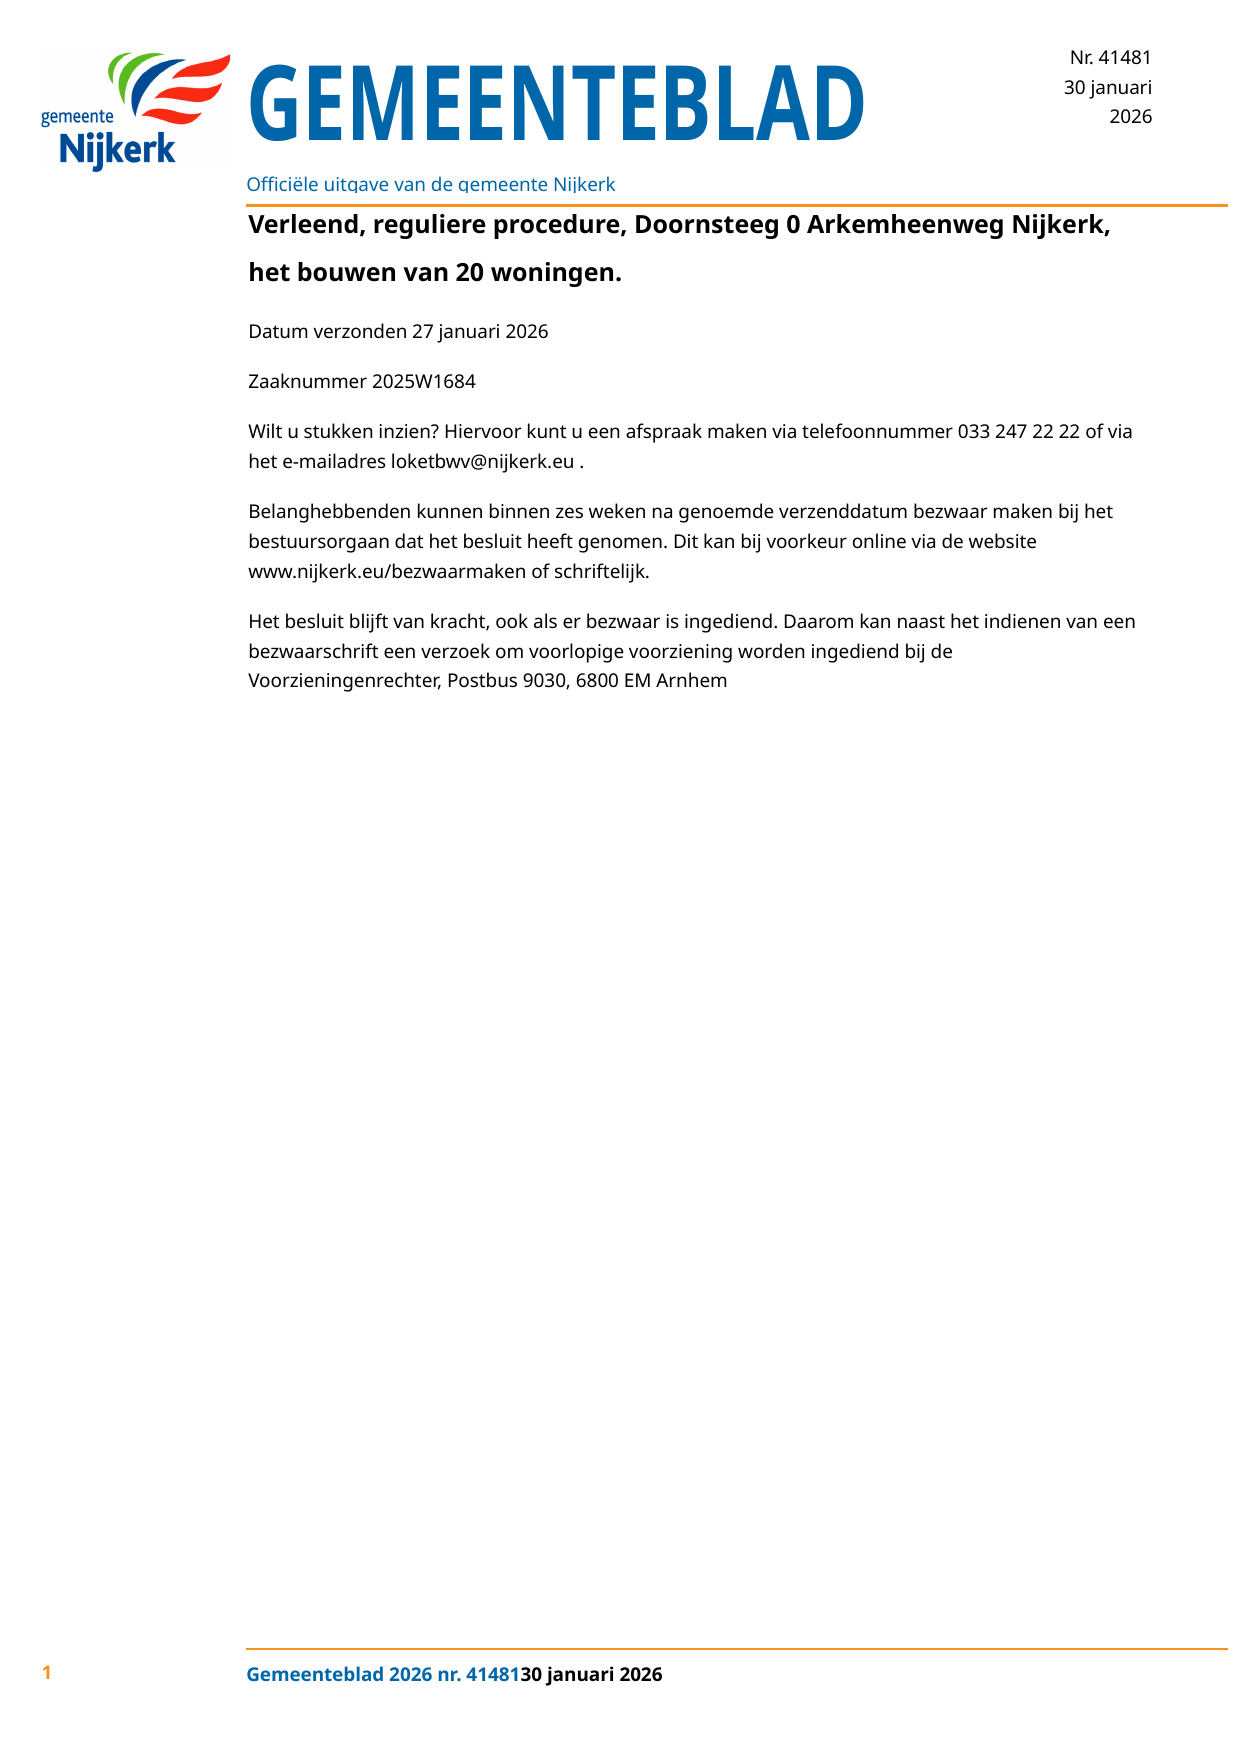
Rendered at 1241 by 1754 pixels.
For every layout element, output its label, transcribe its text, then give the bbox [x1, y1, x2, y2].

text Wilt u stukken inzien? Hiervoor kunt u een afspraak maken via telefoonnummer 033 247 22 22 of via het e-mailadres loketbwv@nijkerk.eu . [248, 419, 1152, 474]
text Verleend, reguliere procedure, Doornsteeg 0 Arkemheenweg Nijkerk, het bouwen van 20 woningen. [248, 207, 1152, 288]
text Datum verzonden 27 januari 2026 [248, 318, 1152, 344]
picture [41, 47, 231, 172]
text Belanghebbenden kunnen binnen zes weken na genoemde verzenddatum bezwaar maken bij het bestuursorgaan dat het besluit heeft genomen. Dit kan bij voorkeur online via de website www.nijkerk.eu/bezwaarmaken of schriftelijk. [248, 499, 1152, 584]
text Zaaknummer 2025W1684 [248, 368, 1152, 394]
text Het besluit blijft van kracht, ook als er bezwaar is ingediend. Daarom kan naast het indienen van een bezwaarschrift een verzoek om voorlopige voorziening worden ingediend bij de Voorzieningenrechter, Postbus 9030, 6800 EM Arnhem [248, 608, 1152, 693]
